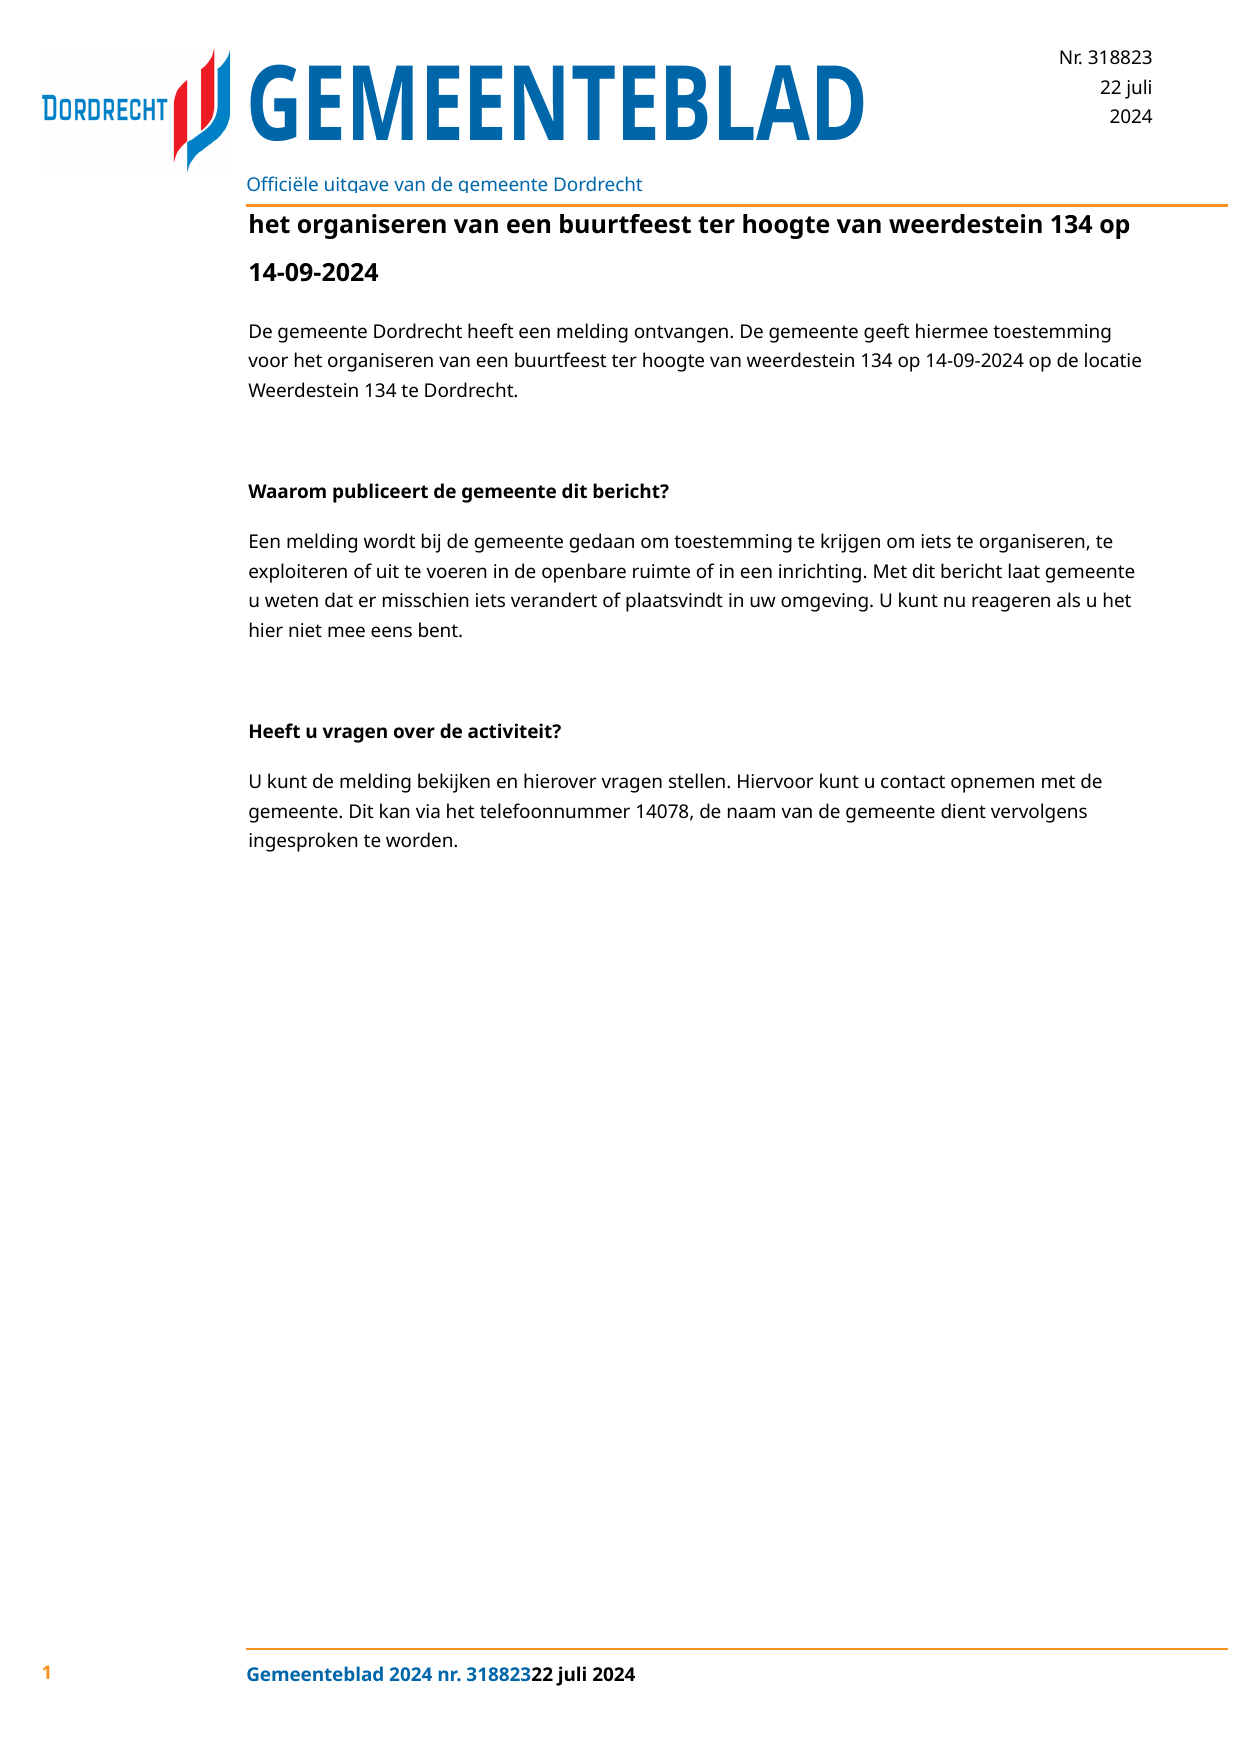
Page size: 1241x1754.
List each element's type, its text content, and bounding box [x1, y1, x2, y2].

text Een melding wordt bij de gemeente gedaan om toestemming te krijgen om iets te organiseren, te exploiteren of uit te voeren in de openbare ruimte of in een inrichting. Met dit bericht laat gemeente u weten dat er misschien iets verandert of plaatsvindt in uw omgeving. U kunt nu reageren als u het hier niet mee eens bent. [248, 528, 1152, 643]
text het organiseren van een buurtfeest ter hoogte van weerdestein 134 op 14-09-2024 [248, 207, 1152, 288]
text Waarom publiceert de gemeente dit bericht? [248, 478, 1152, 504]
text Heeft u vragen over de activiteit? [248, 718, 1152, 744]
picture [41, 47, 231, 172]
text U kunt de melding bekijken en hierover vragen stellen. Hiervoor kunt u contact opnemen met de gemeente. Dit kan via het telefoonnummer 14078, de naam van de gemeente dient vervolgens ingesproken te worden. [248, 768, 1152, 853]
text De gemeente Dordrecht heeft een melding ontvangen. De gemeente geeft hiermee toestemming voor het organiseren van een buurtfeest ter hoogte van weerdestein 134 op 14-09-2024 op de locatie Weerdestein 134 te Dordrecht. [248, 318, 1152, 403]
